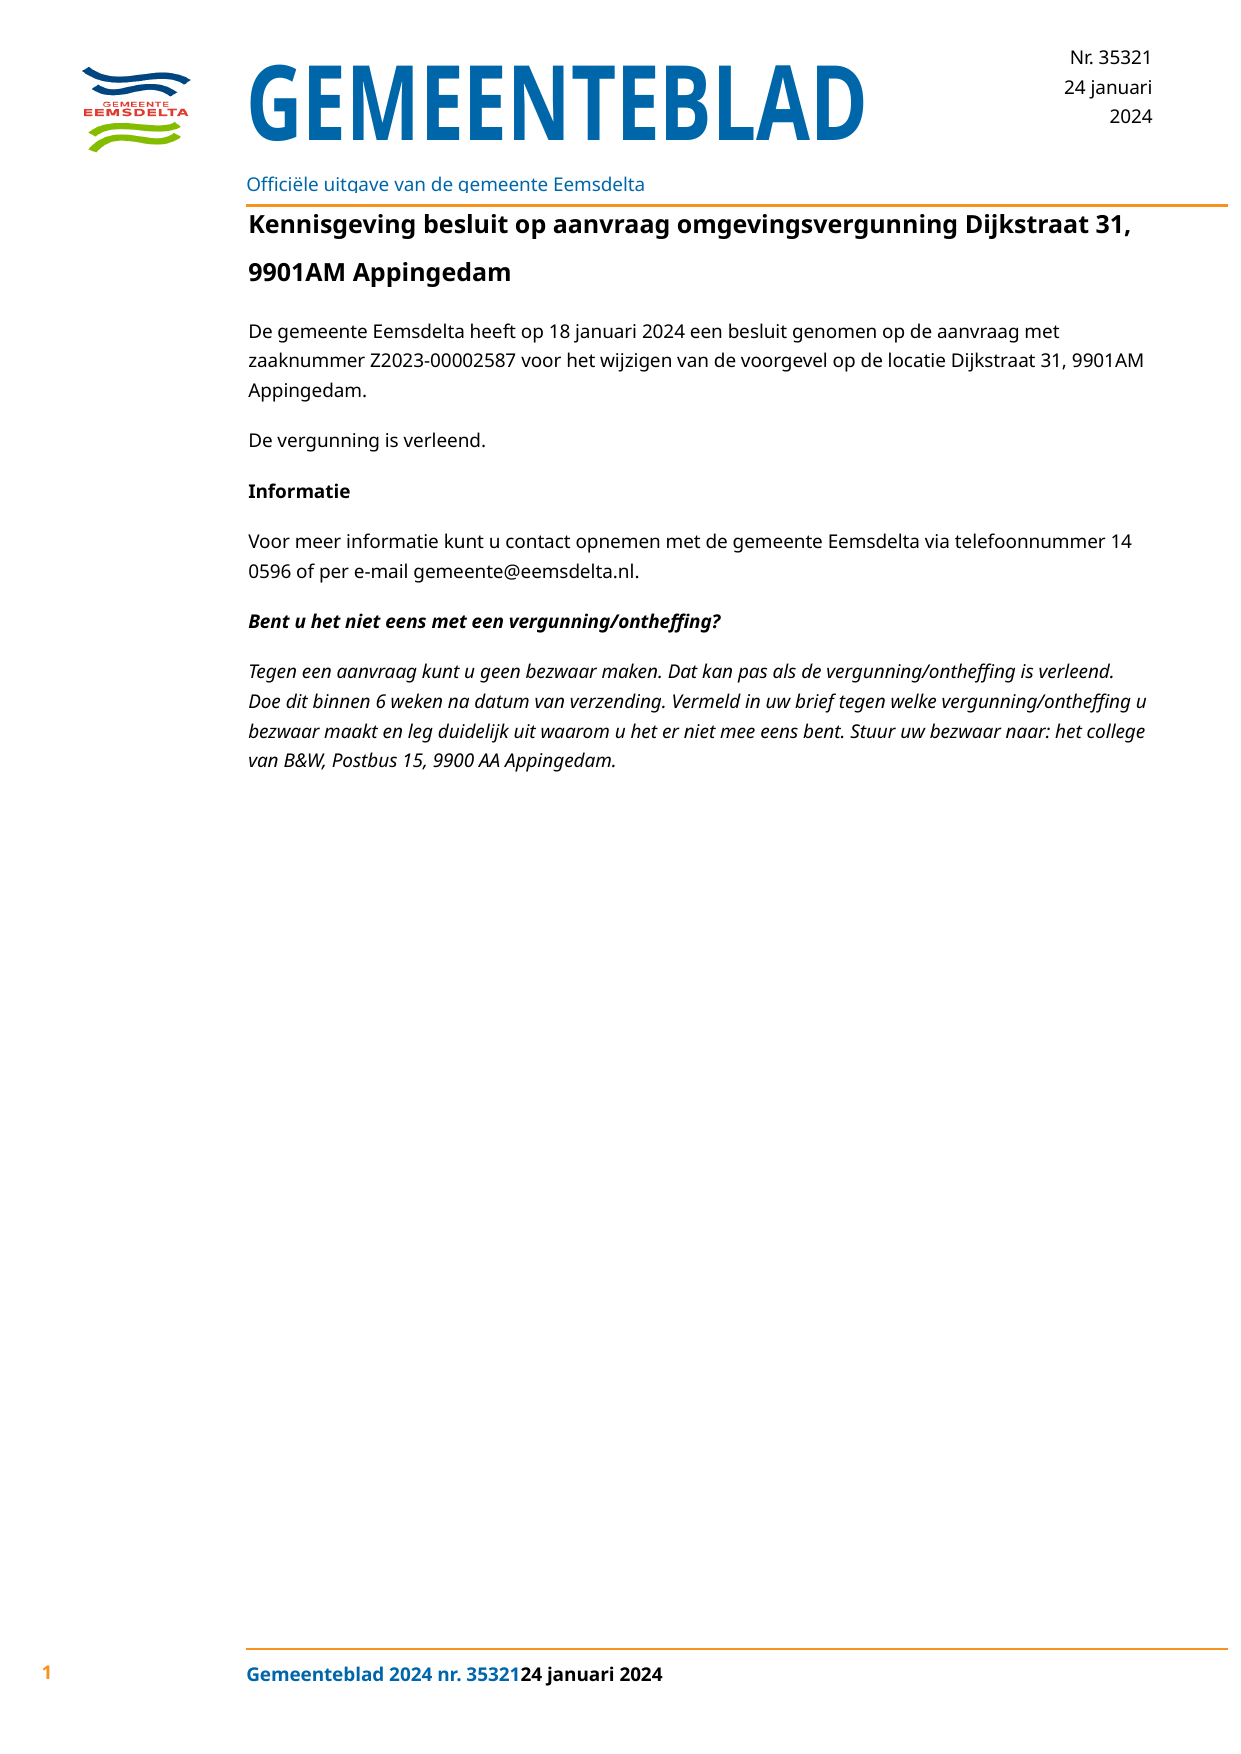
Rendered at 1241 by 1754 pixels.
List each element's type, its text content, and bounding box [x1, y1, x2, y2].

text De gemeente Eemsdelta heeft op 18 januari 2024 een besluit genomen op de aanvraag met zaaknummer Z2023-00002587 voor het wijzigen van de voorgevel op de locatie Dijkstraat 31, 9901AM Appingedam. [248, 318, 1152, 403]
text Tegen een aanvraag kunt u geen bezwaar maken. Dat kan pas als de vergunning/ontheffing is verleend. Doe dit binnen 6 weken na datum van verzending. Vermeld in uw brief tegen welke vergunning/ontheffing u bezwaar maakt en leg duidelijk uit waarom u het er niet mee eens bent. Stuur uw bezwaar naar: het college van B&W, Postbus 15, 9900 AA Appingedam. [248, 659, 1152, 773]
text De vergunning is verleend. [248, 427, 1152, 453]
text Bent u het niet eens met een vergunning/ontheffing? [248, 608, 1152, 634]
text Voor meer informatie kunt u contact opnemen met de gemeente Eemsdelta via telefoonnummer 14 0596 of per e-mail gemeente@eemsdelta.nl. [248, 528, 1152, 584]
text Kennisgeving besluit op aanvraag omgevingsvergunning Dijkstraat 31, 9901AM Appingedam [248, 207, 1152, 288]
picture [41, 47, 231, 172]
text Informatie [248, 478, 1152, 504]
